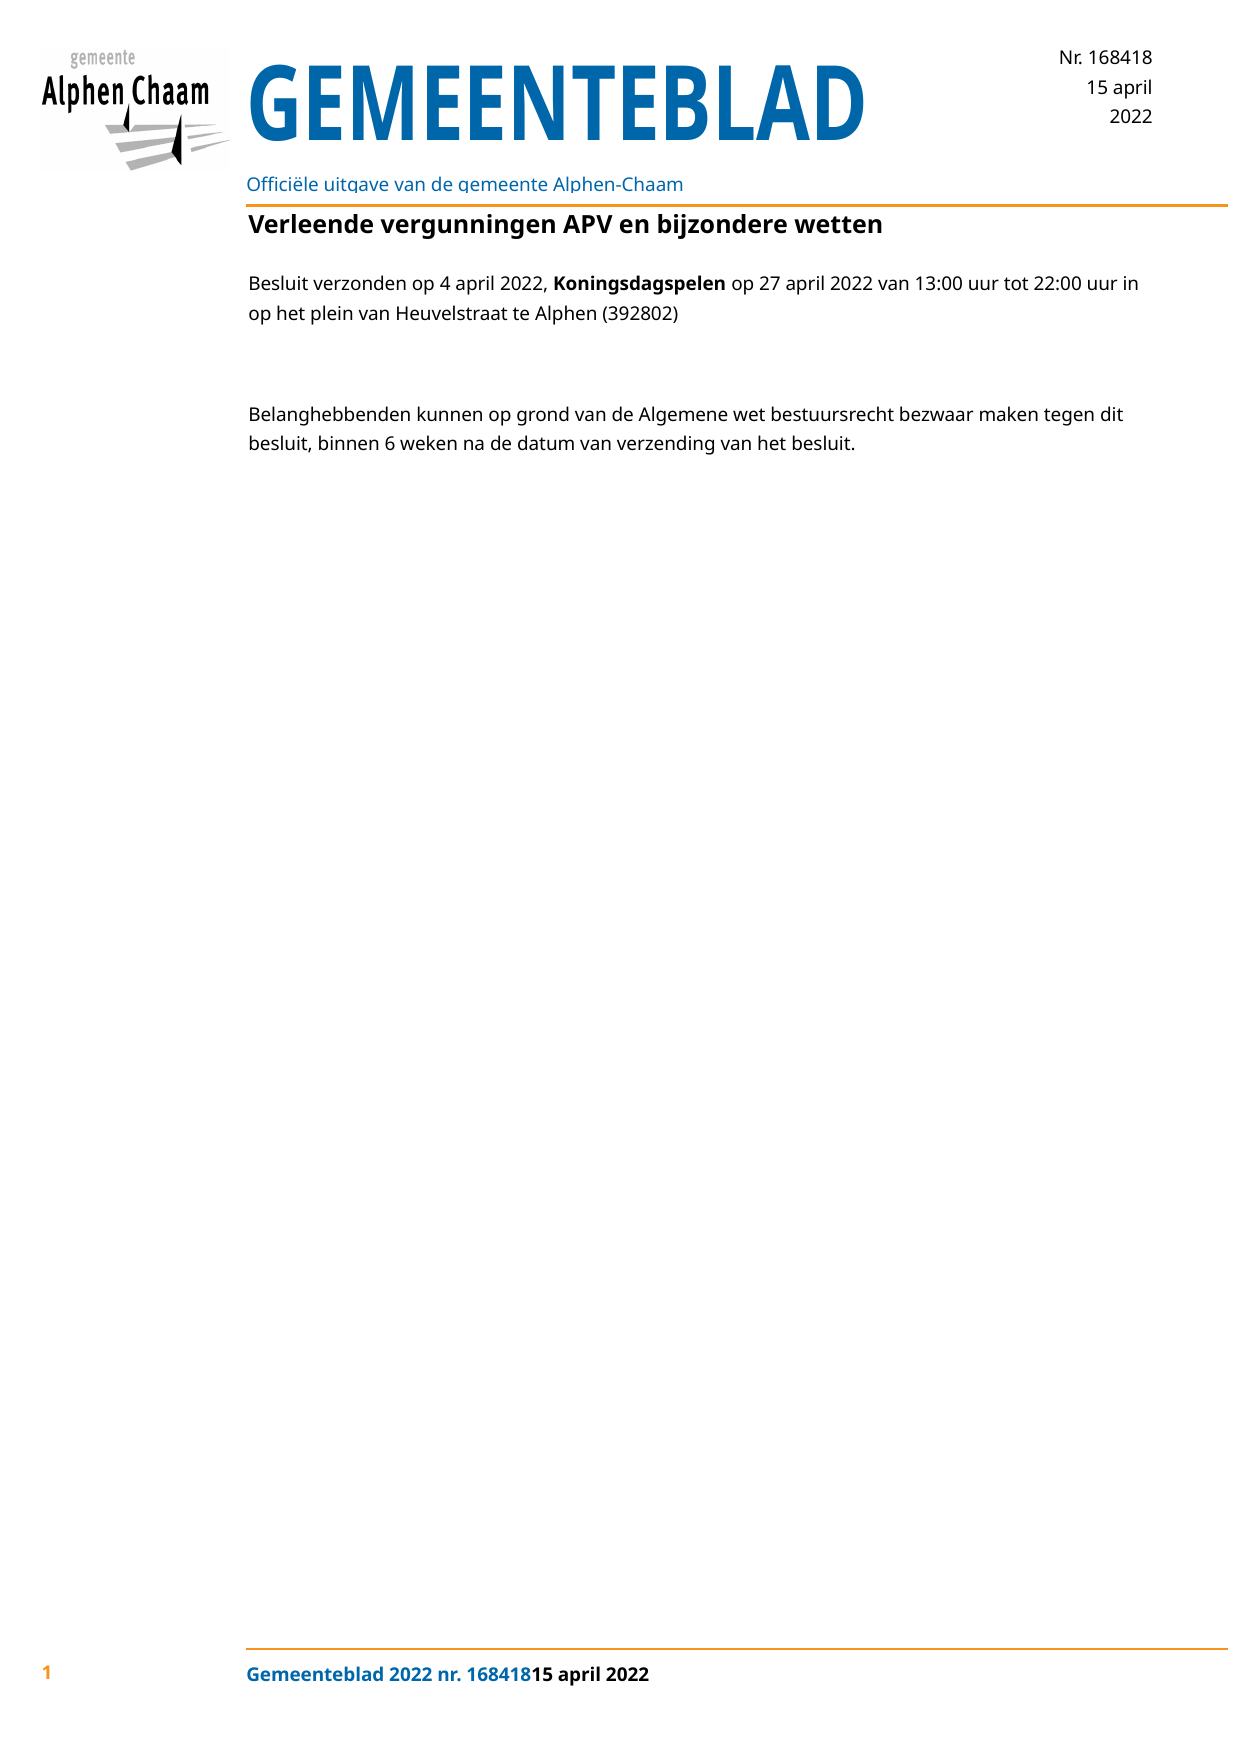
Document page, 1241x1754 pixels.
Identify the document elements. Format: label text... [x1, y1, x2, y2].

text Belanghebbenden kunnen op grond van de Algemene wet bestuursrecht bezwaar maken tegen dit besluit, binnen 6 weken na de datum van verzending van het besluit. [248, 401, 1152, 456]
text Verleende vergunningen APV en bijzondere wetten [248, 207, 1152, 241]
picture [41, 47, 231, 172]
text Besluit verzonden op 4 april 2022, Koningsdagspelen op 27 april 2022 van 13:00 uur tot 22:00 uur in op het plein van Heuvelstraat te Alphen (392802) [248, 270, 1152, 326]
